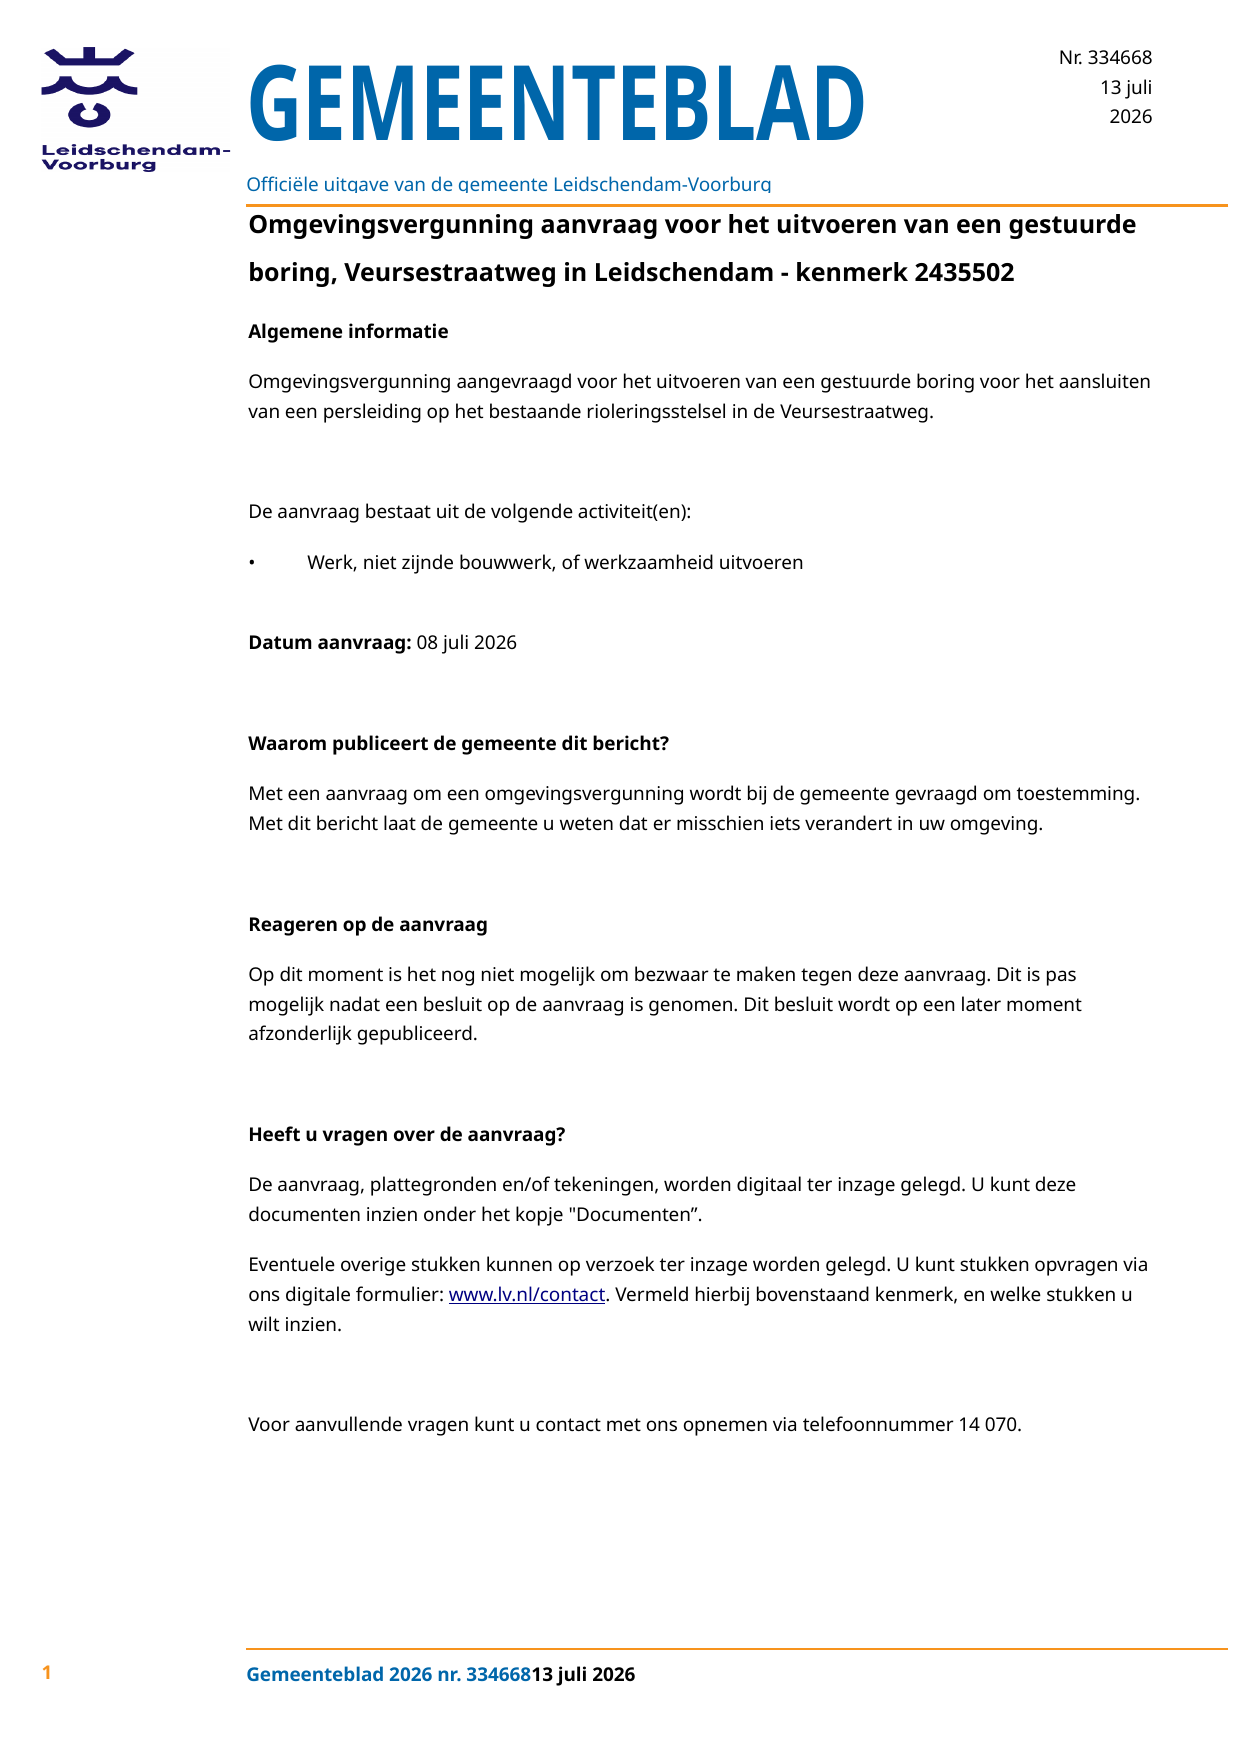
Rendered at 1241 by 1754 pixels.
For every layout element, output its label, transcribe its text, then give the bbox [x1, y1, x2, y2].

text Datum aanvraag: 08 juli 2026 [248, 629, 1152, 655]
text De aanvraag bestaat uit de volgende activiteit(en): [248, 499, 1152, 524]
text Heeft u vragen over de aanvraag? [248, 1121, 1152, 1147]
text De aanvraag, plattegronden en/of tekeningen, worden digitaal ter inzage gelegd. U kunt deze documenten inzien onder het kopje "Documenten”. [248, 1172, 1152, 1227]
text Omgevingsvergunning aangevraagd voor het uitvoeren van een gestuurde boring voor het aansluiten van een persleiding op het bestaande rioleringsstelsel in de Veursestraatweg. [248, 368, 1152, 424]
text Voor aanvullende vragen kunt u contact met ons opnemen via telefoonnummer 14 070. [248, 1412, 1152, 1437]
text Eventuele overige stukken kunnen op verzoek ter inzage worden gelegd. U kunt stukken opvragen via ons digitale formulier: www.lv.nl/contact. Vermeld hierbij bovenstaand kenmerk, en welke stukken u wilt inzien. [248, 1252, 1152, 1337]
text Op dit moment is het nog niet mogelijk om bezwaar te maken tegen deze aanvraag. Dit is pas mogelijk nadat een besluit op de aanvraag is genomen. Dit besluit wordt op een later moment afzonderlijk gepubliceerd. [248, 961, 1152, 1046]
list Werk, niet zijnde bouwwerk, of werkzaamheid uitvoeren [248, 549, 1152, 575]
picture [41, 47, 231, 172]
text Met een aanvraag om een omgevingsvergunning wordt bij de gemeente gevraagd om toestemming. Met dit bericht laat de gemeente u weten dat er misschien iets verandert in uw omgeving. [248, 780, 1152, 836]
text Algemene informatie [248, 318, 1152, 344]
text Reageren op de aanvraag [248, 911, 1152, 937]
text Waarom publiceert de gemeente dit bericht? [248, 730, 1152, 756]
text Omgevingsvergunning aanvraag voor het uitvoeren van een gestuurde boring, Veursestraatweg in Leidschendam - kenmerk 2435502 [248, 207, 1152, 288]
